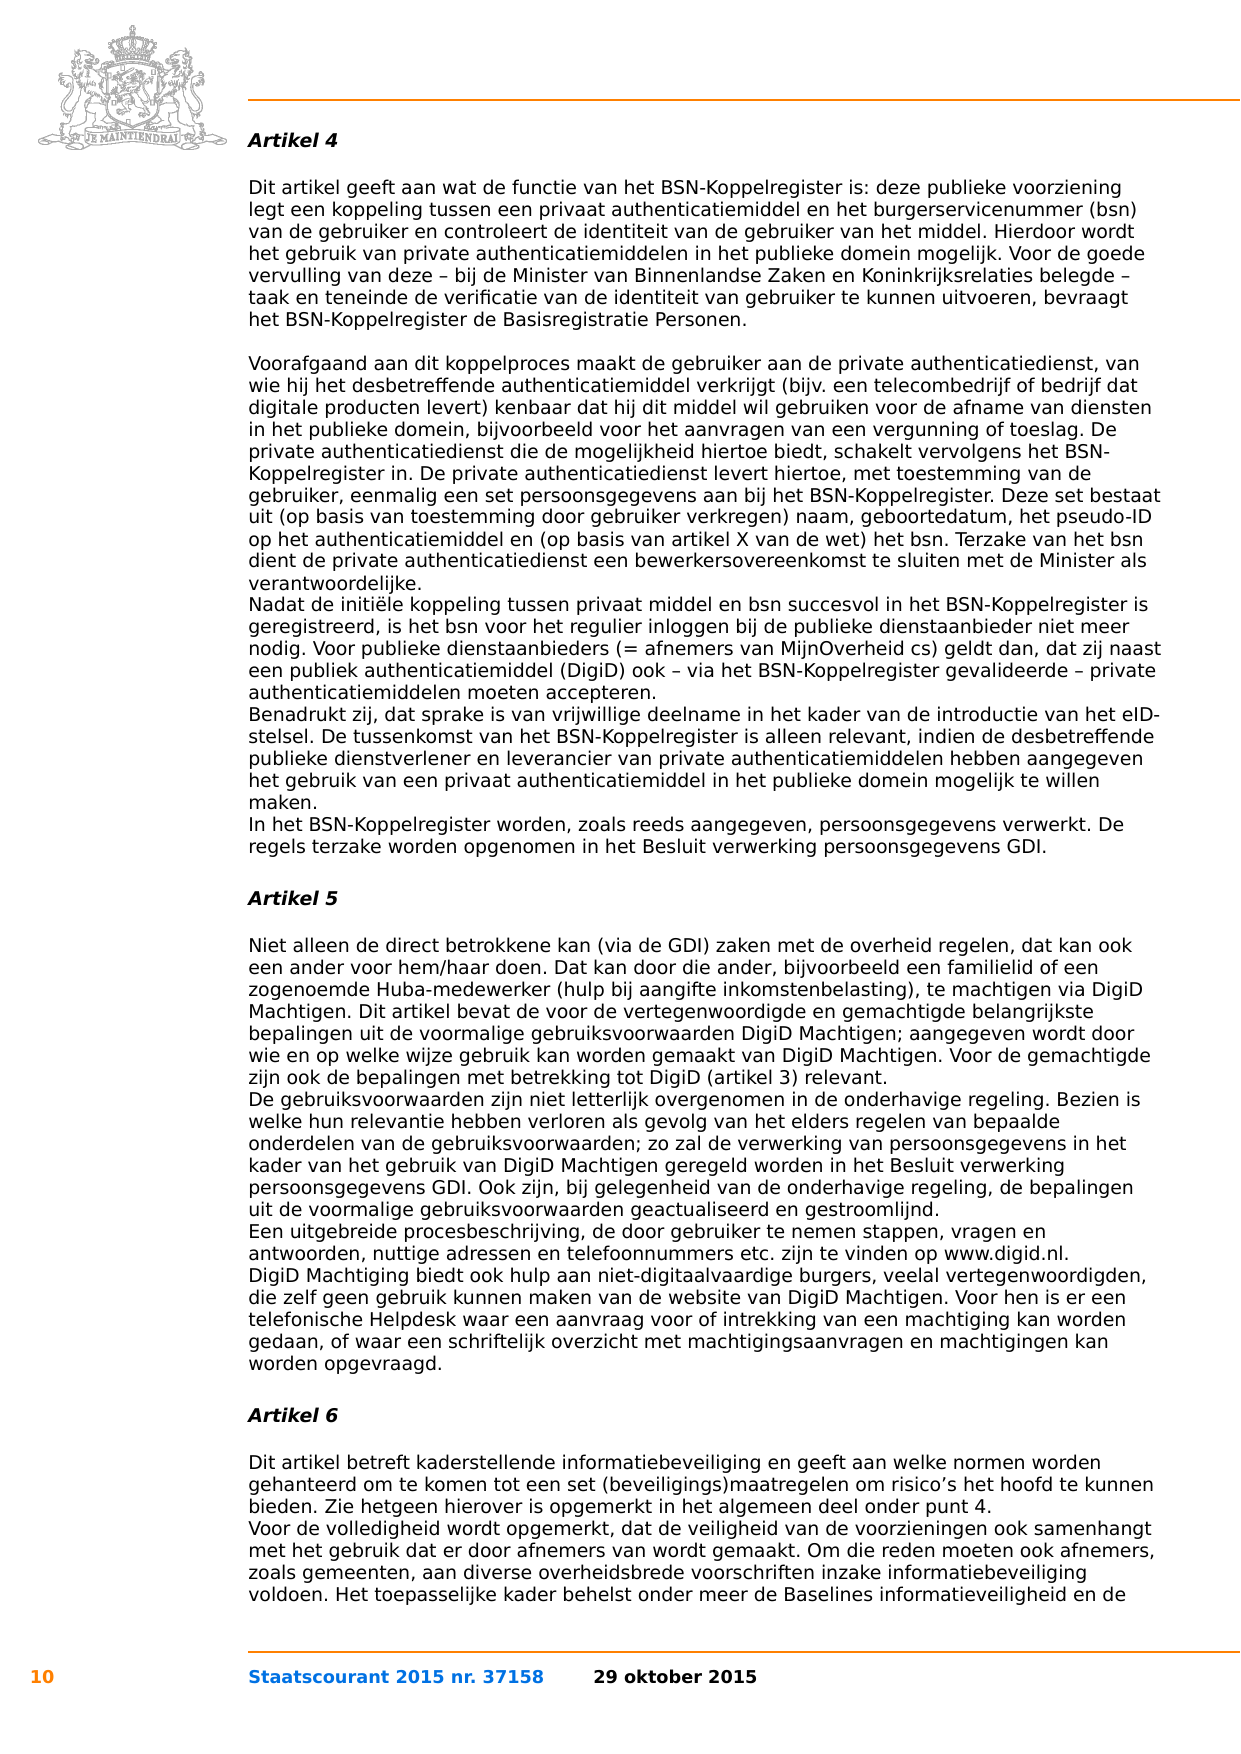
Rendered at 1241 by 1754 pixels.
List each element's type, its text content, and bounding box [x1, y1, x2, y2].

subtitle Artikel 6 [248, 1405, 1163, 1427]
text Dit artikel betreft kaderstellende informatiebeveiliging en geeft aan welke normen worden gehanteerd om te komen tot een set (beveiligings)maatregelen om risico’s het hoofd te kunnen bieden. Zie hetgeen hierover is opgemerkt in het algemeen deel onder punt 4. [248, 1452, 1163, 1518]
text Voorafgaand aan dit koppelproces maakt de gebruiker aan de private authenticatiedienst, van wie hij het desbetreffende authenticatiemiddel verkrijgt (bijv. een telecombedrijf of bedrijf dat digitale producten levert) kenbaar dat hij dit middel wil gebruiken voor de afname van diensten in het publieke domein, bijvoorbeeld voor het aanvragen van een vergunning of toeslag. De private authenticatiedienst die de mogelijkheid hiertoe biedt, schakelt vervolgens het BSN-Koppelregister in. De private authenticatiedienst levert hiertoe, met toestemming van de gebruiker, eenmalig een set persoonsgegevens aan bij het BSN-Koppelregister. Deze set bestaat uit (op basis van toestemming door gebruiker verkregen) naam, geboortedatum, het pseudo-ID op het authenticatiemiddel en (op basis van artikel X van de wet) het bsn. Terzake van het bsn dient de private authenticatiedienst een bewerkersovereenkomst te sluiten met de Minister als verantwoordelijke. [248, 353, 1163, 594]
text Benadrukt zij, dat sprake is van vrijwillige deelname in het kader van de introductie van het eID-stelsel. De tussenkomst van het BSN-Koppelregister is alleen relevant, indien de desbetreffende publieke dienstverlener en leverancier van private authenticatiemiddelen hebben aangegeven het gebruik van een privaat authenticatiemiddel in het publieke domein mogelijk te willen maken. [248, 704, 1163, 814]
text De gebruiksvoorwaarden zijn niet letterlijk overgenomen in de onderhavige regeling. Bezien is welke hun relevantie hebben verloren als gevolg van het elders regelen van bepaalde onderdelen van de gebruiksvoorwaarden; zo zal de verwerking van persoonsgegevens in het kader van het gebruik van DigiD Machtigen geregeld worden in het Besluit verwerking persoonsgegevens GDI. Ook zijn, bij gelegenheid van de onderhavige regeling, de bepalingen uit de voormalige gebruiksvoorwaarden geactualiseerd en gestroomlijnd. [248, 1089, 1163, 1221]
subtitle Artikel 5 [248, 888, 1163, 910]
text Voor de volledigheid wordt opgemerkt, dat de veiligheid van de voorzieningen ook samenhangt met het gebruik dat er door afnemers van wordt gemaakt. Om die reden moeten ook afnemers, zoals gemeenten, aan diverse overheidsbrede voorschriften inzake informatiebeveiliging voldoen. Het toepasselijke kader behelst onder meer de Baselines informatieveiligheid en de [248, 1518, 1163, 1606]
text In het BSN-Koppelregister worden, zoals reeds aangegeven, persoonsgegevens verwerkt. De regels terzake worden opgenomen in het Besluit verwerking persoonsgegevens GDI. [248, 814, 1163, 858]
picture [38, 25, 227, 150]
text Dit artikel geeft aan wat de functie van het BSN-Koppelregister is: deze publieke voorziening legt een koppeling tussen een privaat authenticatiemiddel en het burgerservicenummer (bsn) van de gebruiker en controleert de identiteit van de gebruiker van het middel. Hierdoor wordt het gebruik van private authenticatiemiddelen in het publieke domein mogelijk. Voor de goede vervulling van deze – bij de Minister van Binnenlandse Zaken en Koninkrijksrelaties belegde – taak en teneinde de verificatie van de identiteit van gebruiker te kunnen uitvoeren, bevraagt het BSN-Koppelregister de Basisregistratie Personen. [248, 177, 1163, 331]
text Niet alleen de direct betrokkene kan (via de GDI) zaken met de overheid regelen, dat kan ook een ander voor hem/haar doen. Dat kan door die ander, bijvoorbeeld een familielid of een zogenoemde Huba-medewerker (hulp bij aangifte inkomstenbelasting), te machtigen via DigiD Machtigen. Dit artikel bevat de voor de vertegenwoordigde en gemachtigde belangrijkste bepalingen uit de voormalige gebruiksvoorwaarden DigiD Machtigen; aangegeven wordt door wie en op welke wijze gebruik kan worden gemaakt van DigiD Machtigen. Voor de gemachtigde zijn ook de bepalingen met betrekking tot DigiD (artikel 3) relevant. [248, 935, 1163, 1089]
text Een uitgebreide procesbeschrijving, de door gebruiker te nemen stappen, vragen en antwoorden, nuttige adressen en telefoonnummers etc. zijn te vinden op www.digid.nl. [248, 1221, 1163, 1265]
text DigiD Machtiging biedt ook hulp aan niet-digitaalvaardige burgers, veelal vertegenwoordigden, die zelf geen gebruik kunnen maken van de website van DigiD Machtigen. Voor hen is er een telefonische Helpdesk waar een aanvraag voor of intrekking van een machtiging kan worden gedaan, of waar een schriftelijk overzicht met machtigingsaanvragen en machtigingen kan worden opgevraagd. [248, 1265, 1163, 1375]
text Nadat de initiële koppeling tussen privaat middel en bsn succesvol in het BSN-Koppelregister is geregistreerd, is het bsn voor het regulier inloggen bij de publieke dienstaanbieder niet meer nodig. Voor publieke dienstaanbieders (= afnemers van MijnOverheid cs) geldt dan, dat zij naast een publiek authenticatiemiddel (DigiD) ook – via het BSN-Koppelregister gevalideerde – private authenticatiemiddelen moeten accepteren. [248, 594, 1163, 704]
subtitle Artikel 4 [248, 130, 1163, 152]
